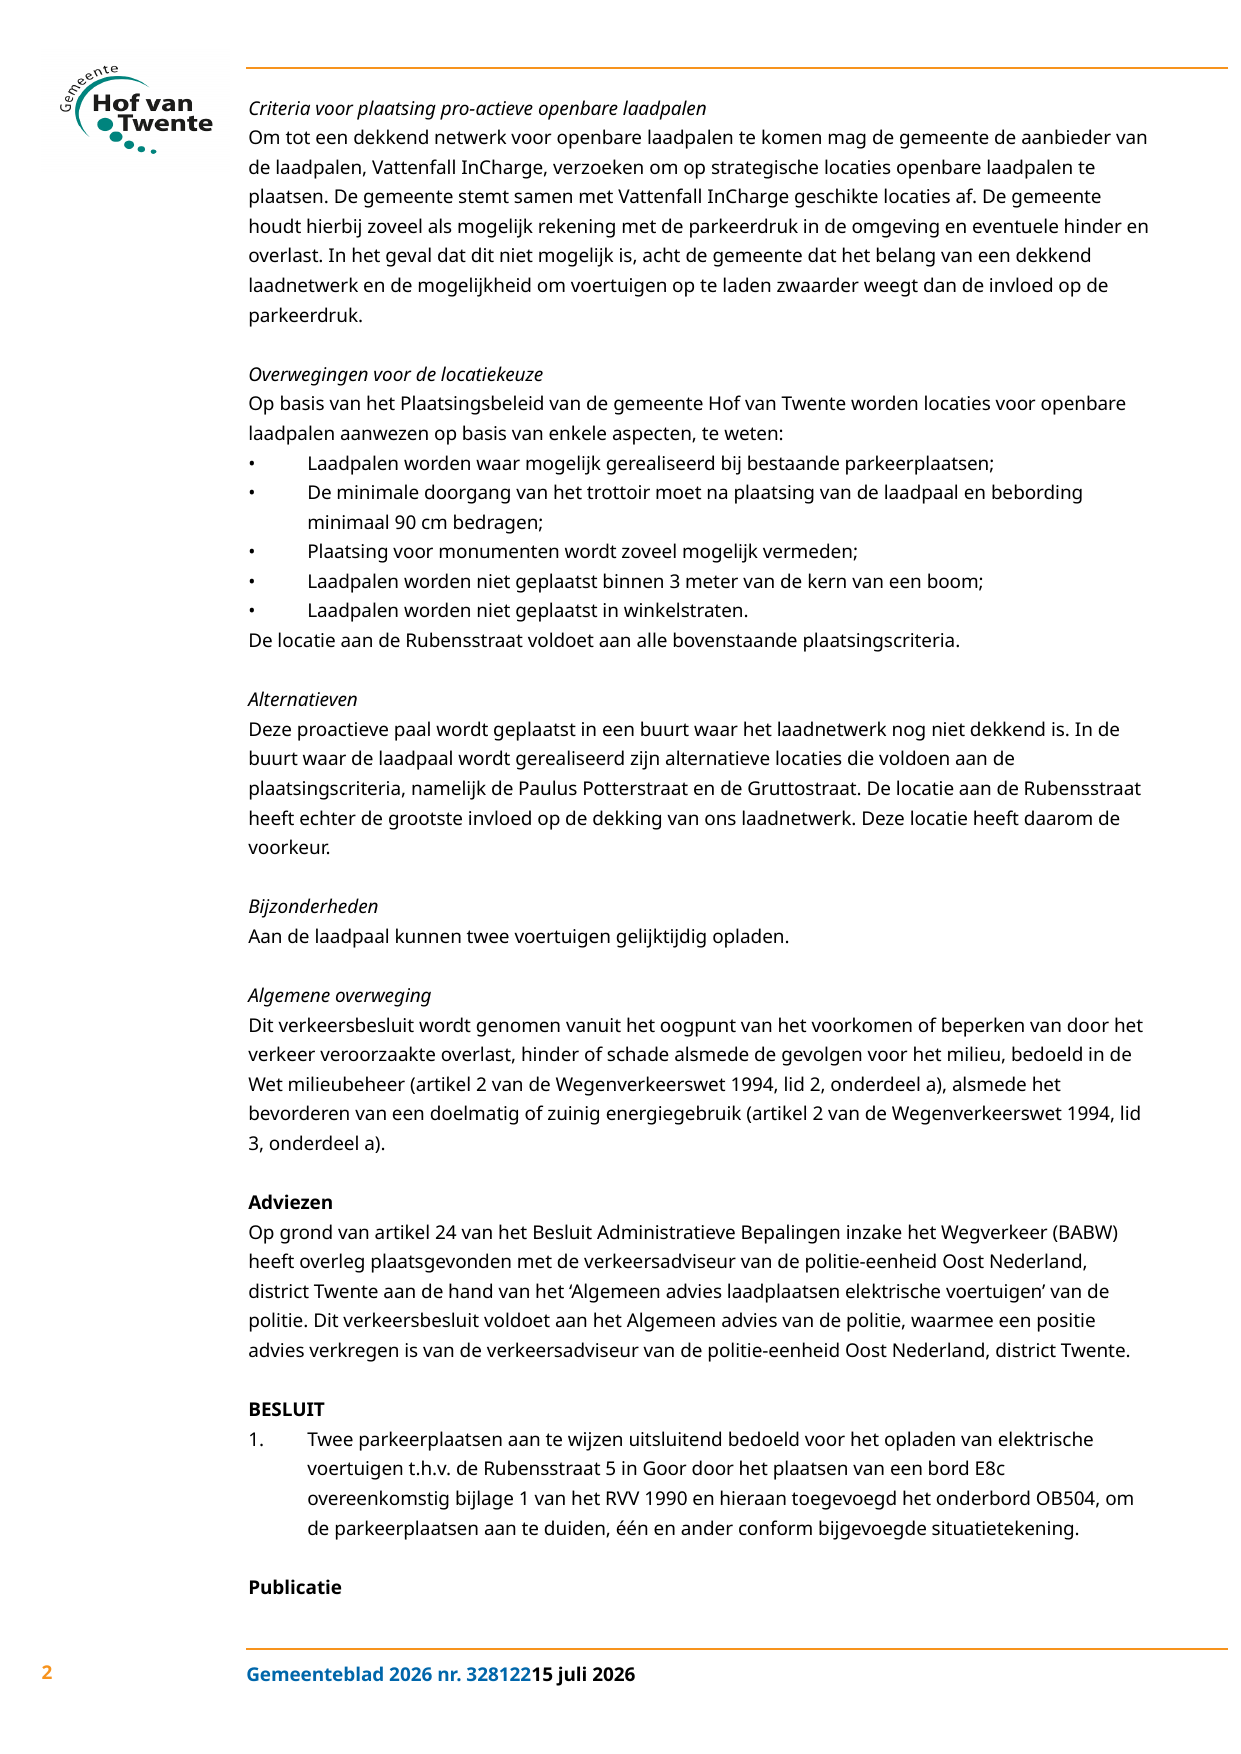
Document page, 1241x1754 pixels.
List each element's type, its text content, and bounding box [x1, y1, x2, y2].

list Plaatsing voor monumenten wordt zoveel mogelijk vermeden; [248, 538, 1152, 564]
text Op basis van het Plaatsingsbeleid van de gemeente Hof van Twente worden locaties voor openbare laadpalen aanwezen op basis van enkele aspecten, te weten: [248, 391, 1152, 446]
text Bijzonderheden [248, 893, 1152, 919]
picture [41, 47, 231, 172]
text Publicatie [248, 1574, 1152, 1600]
text Alternatieven [248, 686, 1152, 712]
text Deze proactieve paal wordt geplaatst in een buurt waar het laadnetwerk nog niet dekkend is. In de buurt waar de laadpaal wordt gerealiseerd zijn alternatieve locaties die voldoen aan de plaatsingscriteria, namelijk de Paulus Potterstraat en de Gruttostraat. De locatie aan de Rubensstraat heeft echter de grootste invloed op de dekking van ons laadnetwerk. Deze locatie heeft daarom de voorkeur. [248, 716, 1152, 860]
text Overwegingen voor de locatiekeuze [248, 361, 1152, 387]
text Algemene overweging [248, 982, 1152, 1008]
text Adviezen [248, 1189, 1152, 1215]
list Laadpalen worden niet geplaatst in winkelstraten. [248, 598, 1152, 623]
text Om tot een dekkend netwerk voor openbare laadpalen te komen mag de gemeente de aanbieder van de laadpalen, Vattenfall InCharge, verzoeken om op strategische locaties openbare laadpalen te plaatsen. De gemeente stemt samen met Vattenfall InCharge geschikte locaties af. De gemeente houdt hierbij zoveel als mogelijk rekening met de parkeerdruk in de omgeving en eventuele hinder en overlast. In het geval dat dit niet mogelijk is, acht de gemeente dat het belang van een dekkend laadnetwerk en de mogelijkheid om voertuigen op te laden zwaarder weegt dan de invloed op de parkeerdruk. [248, 124, 1152, 328]
list Laadpalen worden waar mogelijk gerealiseerd bij bestaande parkeerplaatsen; [248, 450, 1152, 476]
text De locatie aan de Rubensstraat voldoet aan alle bovenstaande plaatsingscriteria. [248, 627, 1152, 653]
list De minimale doorgang van het trottoir moet na plaatsing van de laadpaal en bebording minimaal 90 cm bedragen; [248, 479, 1152, 535]
list Laadpalen worden niet geplaatst binnen 3 meter van de kern van een boom; [248, 568, 1152, 594]
text Aan de laadpaal kunnen twee voertuigen gelijktijdig opladen. [248, 923, 1152, 949]
list Twee parkeerplaatsen aan te wijzen uitsluitend bedoeld voor het opladen van elektrische voertuigen t.h.v. de Rubensstraat 5 in Goor door het plaatsen van een bord E8c overeenkomstig bijlage 1 van het RVV 1990 en hieraan toegevoegd het onderbord OB504, om de parkeerplaatsen aan te duiden, één en ander conform bijgevoegde situatietekening. [248, 1426, 1152, 1541]
text Dit verkeersbesluit wordt genomen vanuit het oogpunt van het voorkomen of beperken van door het verkeer veroorzaakte overlast, hinder of schade alsmede de gevolgen voor het milieu, bedoeld in de Wet milieubeheer (artikel 2 van de Wegenverkeerswet 1994, lid 2, onderdeel a), alsmede het bevorderen van een doelmatig of zuinig energiegebruik (artikel 2 van de Wegenverkeerswet 1994, lid 3, onderdeel a). [248, 1012, 1152, 1156]
text BESLUIT [248, 1396, 1152, 1422]
text Criteria voor plaatsing pro-actieve openbare laadpalen [248, 95, 1152, 121]
text Op grond van artikel 24 van het Besluit Administratieve Bepalingen inzake het Wegverkeer (BABW) heeft overleg plaatsgevonden met de verkeersadviseur van de politie-eenheid Oost Nederland, district Twente aan de hand van het ‘Algemeen advies laadplaatsen elektrische voertuigen’ van de politie. Dit verkeersbesluit voldoet aan het Algemeen advies van de politie, waarmee een positie advies verkregen is van de verkeersadviseur van de politie-eenheid Oost Nederland, district Twente. [248, 1219, 1152, 1363]
